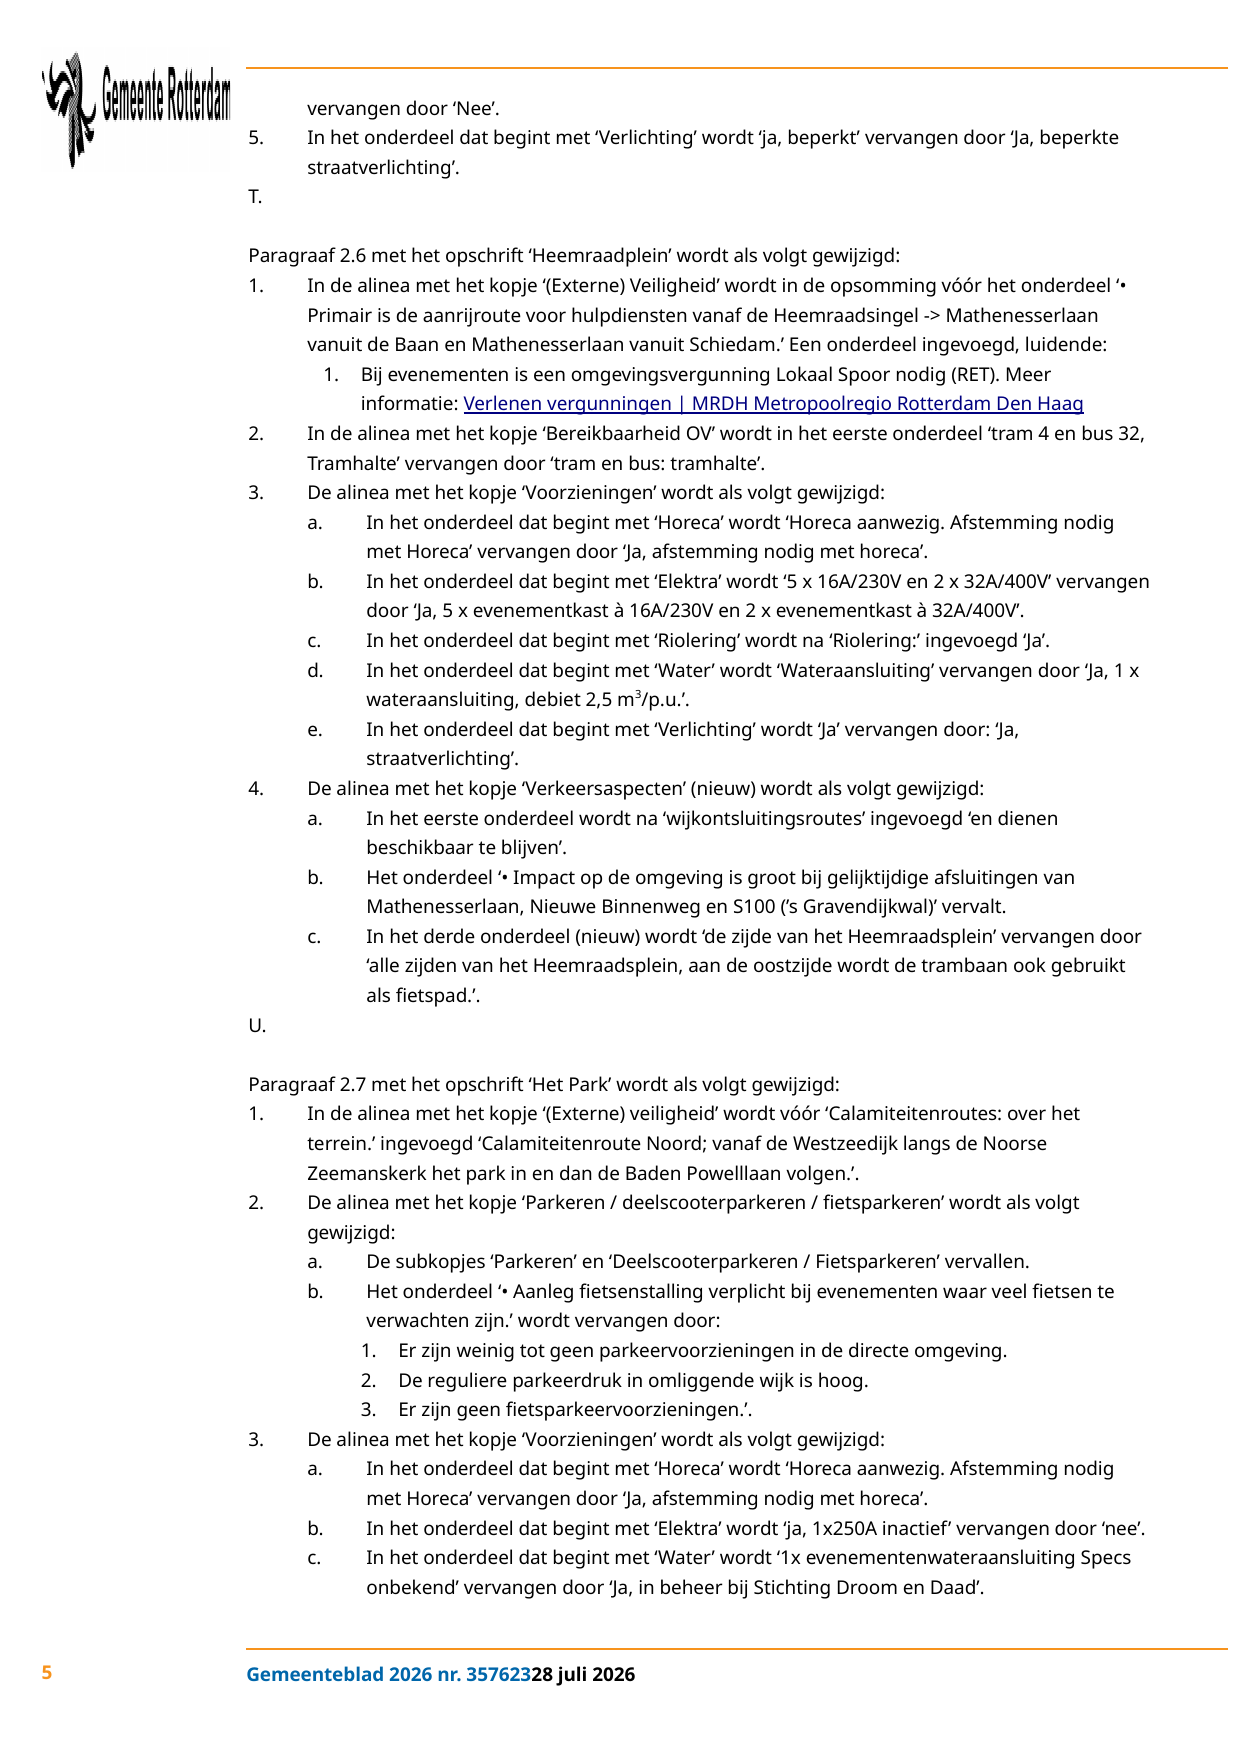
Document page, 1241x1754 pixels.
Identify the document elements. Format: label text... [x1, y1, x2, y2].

list In het derde onderdeel (nieuw) wordt ‘de zijde van het Heemraadsplein’ vervangen door ‘alle zijden van het Heemraadsplein, aan de oostzijde wordt de trambaan ook gebruikt als fietspad.’. [307, 923, 1152, 1008]
picture [41, 47, 231, 172]
list In het eerste onderdeel wordt na ‘wijkontsluitingsroutes’ ingevoegd ‘en dienen beschikbaar te blijven’. [307, 805, 1152, 860]
list In het onderdeel dat begint met ‘Water’ wordt ‘Wateraansluiting’ vervangen door ‘Ja, 1 x wateraansluiting, debiet 2,5 m3/p.u.’. [307, 657, 1152, 712]
text U. [248, 1012, 1152, 1038]
list Bij evenementen is een omgevingsvergunning Lokaal Spoor nodig (RET). Meer informatie: Verlenen vergunningen | MRDH Metropoolregio Rotterdam Den Haag [323, 361, 1152, 416]
list De alinea met het kopje ‘Voorzieningen’ wordt als volgt gewijzigd: [248, 1426, 1152, 1452]
list In de alinea met het kopje ‘(Externe) veiligheid’ wordt vóór ‘Calamiteitenroutes: over het terrein.’ ingevoegd ‘Calamiteitenroute Noord; vanaf de Westzeedijk langs de Noorse Zeemanskerk het park in en dan de Baden Powelllaan volgen.’. [248, 1101, 1152, 1186]
list In de alinea met het kopje ‘Bereikbaarheid OV’ wordt in het eerste onderdeel ‘tram 4 en bus 32, Tramhalte’ vervangen door ‘tram en bus: tramhalte’. [248, 420, 1152, 476]
list In het onderdeel dat begint met ‘Verlichting’ wordt ‘Ja’ vervangen door: ‘Ja, straatverlichting’. [307, 716, 1152, 771]
list Het onderdeel ‘• Impact op de omgeving is groot bij gelijktijdige afsluitingen van Mathenesserlaan, Nieuwe Binnenweg en S100 (’s Gravendijkwal)’ vervalt. [307, 864, 1152, 919]
list Er zijn weinig tot geen parkeervoorzieningen in de directe omgeving. [361, 1337, 1152, 1363]
list De alinea met het kopje ‘Verkeersaspecten’ (nieuw) wordt als volgt gewijzigd: [248, 775, 1152, 801]
list Er zijn geen fietsparkeervoorzieningen.’. [361, 1396, 1152, 1422]
list De alinea met het kopje ‘Parkeren / deelscooterparkeren / fietsparkeren’ wordt als volgt gewijzigd: [248, 1189, 1152, 1245]
list De reguliere parkeerdruk in omliggende wijk is hoog. [361, 1367, 1152, 1393]
list De alinea met het kopje ‘Voorzieningen’ wordt als volgt gewijzigd: [248, 479, 1152, 505]
list In het onderdeel dat begint met ‘Horeca’ wordt ‘Horeca aanwezig. Afstemming nodig met Horeca’ vervangen door ‘Ja, afstemming nodig met horeca’. [307, 1456, 1152, 1511]
text T. [248, 183, 1152, 209]
list vervangen door ‘Nee’. [248, 95, 1152, 121]
list In het onderdeel dat begint met ‘Verlichting’ wordt ‘ja, beperkt’ vervangen door ‘Ja, beperkte straatverlichting’. [248, 124, 1152, 180]
list In het onderdeel dat begint met ‘Elektra’ wordt ‘5 x 16A/230V en 2 x 32A/400V’ vervangen door ‘Ja, 5 x evenementkast à 16A/230V en 2 x evenementkast à 32A/400V’. [307, 568, 1152, 623]
list In het onderdeel dat begint met ‘Water’ wordt ‘1x evenementenwateraansluiting Specs onbekend’ vervangen door ‘Ja, in beheer bij Stichting Droom en Daad’. [307, 1544, 1152, 1600]
list In het onderdeel dat begint met ‘Horeca’ wordt ‘Horeca aanwezig. Afstemming nodig met Horeca’ vervangen door ‘Ja, afstemming nodig met horeca’. [307, 509, 1152, 564]
list In het onderdeel dat begint met ‘Riolering’ wordt na ‘Riolering:’ ingevoegd ‘Ja’. [307, 627, 1152, 653]
text Paragraaf 2.6 met het opschrift ‘Heemraadplein’ wordt als volgt gewijzigd: [248, 243, 1152, 268]
list In de alinea met het kopje ‘(Externe) Veiligheid’ wordt in de opsomming vóór het onderdeel ‘• Primair is de aanrijroute voor hulpdiensten vanaf de Heemraadsingel -> Mathenesserlaan vanuit de Baan en Mathenesserlaan vanuit Schiedam.’ Een onderdeel ingevoegd, luidende: [248, 272, 1152, 357]
list De subkopjes ‘Parkeren’ en ‘Deelscooterparkeren / Fietsparkeren’ vervallen. [307, 1248, 1152, 1274]
list In het onderdeel dat begint met ‘Elektra’ wordt ‘ja, 1x250A inactief’ vervangen door ‘nee’. [307, 1515, 1152, 1541]
text Paragraaf 2.7 met het opschrift ‘Het Park’ wordt als volgt gewijzigd: [248, 1071, 1152, 1097]
list Het onderdeel ‘• Aanleg fietsenstalling verplicht bij evenementen waar veel fietsen te verwachten zijn.’ wordt vervangen door: [307, 1278, 1152, 1333]
